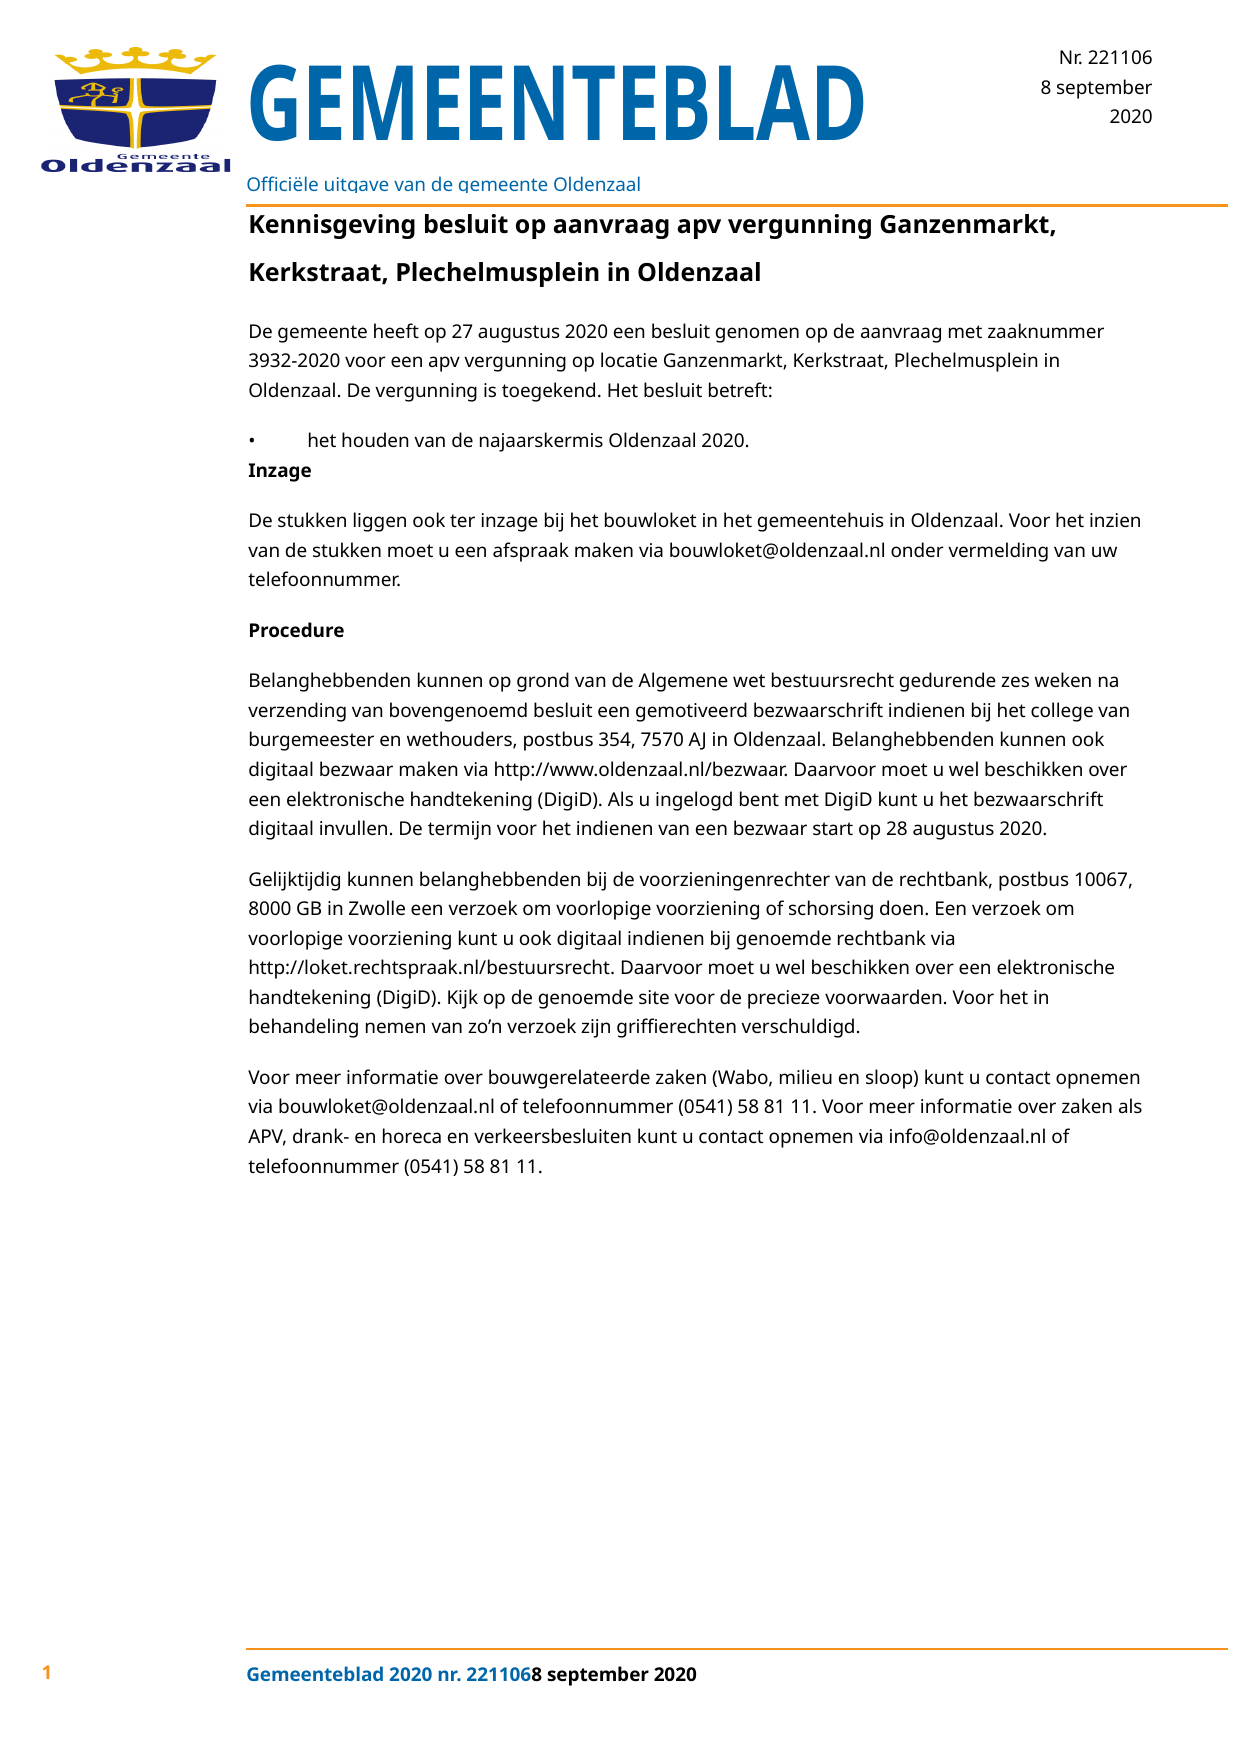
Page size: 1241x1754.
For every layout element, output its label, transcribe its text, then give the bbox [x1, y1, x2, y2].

list het houden van de najaarskermis Oldenzaal 2020. [248, 427, 1152, 453]
text Kennisgeving besluit op aanvraag apv vergunning Ganzenmarkt, Kerkstraat, Plechelmusplein in Oldenzaal [248, 207, 1152, 288]
text Gelijktijdig kunnen belanghebbenden bij de voorzieningenrechter van de rechtbank, postbus 10067, 8000 GB in Zwolle een verzoek om voorlopige voorziening of schorsing doen. Een verzoek om voorlopige voorziening kunt u ook digitaal indienen bij genoemde rechtbank via http://loket.rechtspraak.nl/bestuursrecht. Daarvoor moet u wel beschikken over een elektronische handtekening (DigiD). Kijk op de genoemde site voor de precieze voorwaarden. Voor het in behandeling nemen van zo’n verzoek zijn griffierechten verschuldigd. [248, 866, 1152, 1039]
text Belanghebbenden kunnen op grond van de Algemene wet bestuursrecht gedurende zes weken na verzending van bovengenoemd besluit een gemotiveerd bezwaarschrift indienen bij het college van burgemeester en wethouders, postbus 354, 7570 AJ in Oldenzaal. Belanghebbenden kunnen ook digitaal bezwaar maken via http://www.oldenzaal.nl/bezwaar. Daarvoor moet u wel beschikken over een elektronische handtekening (DigiD). Als u ingelogd bent met DigiD kunt u het bezwaarschrift digitaal invullen. De termijn voor het indienen van een bezwaar start op 28 augustus 2020. [248, 667, 1152, 841]
text Voor meer informatie over bouwgerelateerde zaken (Wabo, milieu en sloop) kunt u contact opnemen via bouwloket@oldenzaal.nl of telefoonnummer (0541) 58 81 11. Voor meer informatie over zaken als APV, drank- en horeca en verkeersbesluiten kunt u contact opnemen via info@oldenzaal.nl of telefoonnummer (0541) 58 81 11. [248, 1064, 1152, 1179]
text Procedure [248, 617, 1152, 643]
text De gemeente heeft op 27 augustus 2020 een besluit genomen op de aanvraag met zaaknummer 3932-2020 voor een apv vergunning op locatie Ganzenmarkt, Kerkstraat, Plechelmusplein in Oldenzaal. De vergunning is toegekend. Het besluit betreft: [248, 318, 1152, 403]
text De stukken liggen ook ter inzage bij het bouwloket in het gemeentehuis in Oldenzaal. Voor het inzien van de stukken moet u een afspraak maken via bouwloket@oldenzaal.nl onder vermelding van uw telefoonnummer. [248, 507, 1152, 592]
picture [41, 47, 231, 172]
text Inzage [248, 457, 1152, 483]
